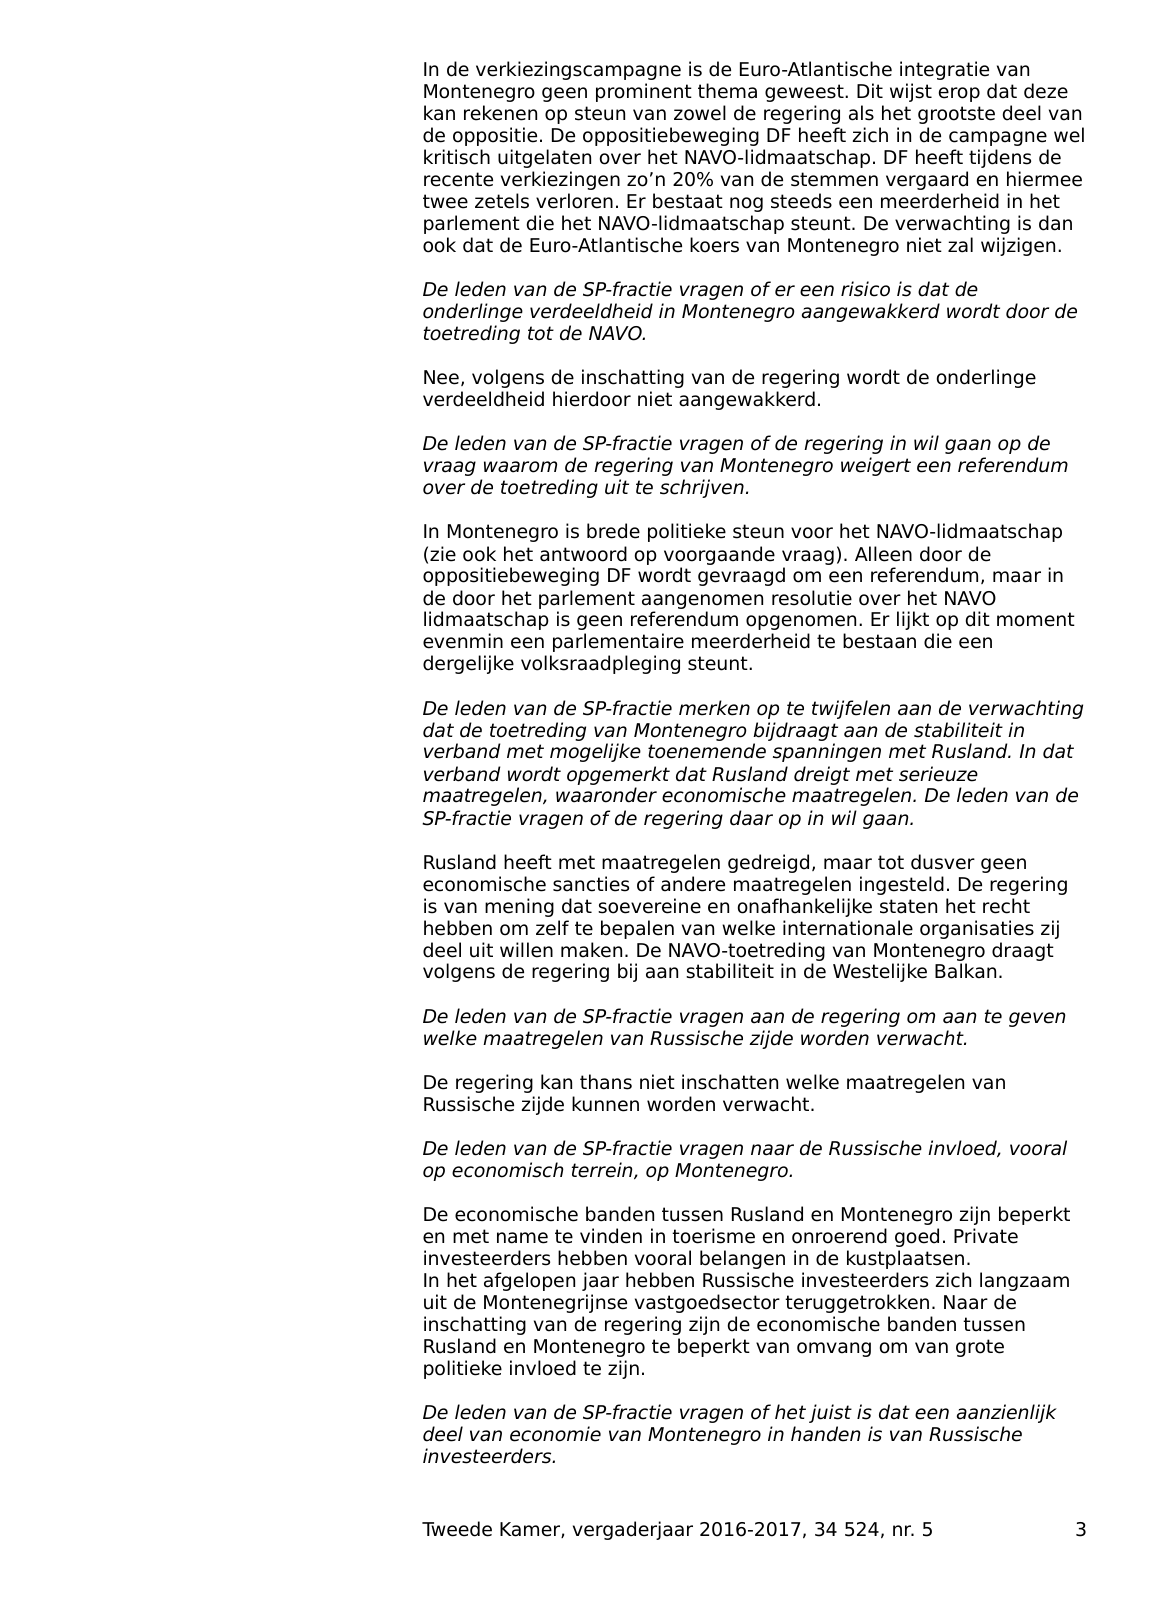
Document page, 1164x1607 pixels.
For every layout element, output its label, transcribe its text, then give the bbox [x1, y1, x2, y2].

text De leden van de SP-fractie merken op te twijfelen aan de verwachting dat de toetreding van Montenegro bijdraagt aan de stabiliteit in verband met mogelijke toenemende spanningen met Rusland. In dat verband wordt opgemerkt dat Rusland dreigt met serieuze maatregelen, waaronder economische maatregelen. De leden van de SP-fractie vragen of de regering daar op in wil gaan. [422, 697, 1087, 829]
text De economische banden tussen Rusland en Montenegro zijn beperkt en met name te vinden in toerisme en onroerend goed. Private investeerders hebben vooral belangen in de kustplaatsen. [422, 1204, 1087, 1270]
text Rusland heeft met maatregelen gedreigd, maar tot dusver geen economische sancties of andere maatregelen ingesteld. De regering is van mening dat soevereine en onafhankelijke staten het recht hebben om zelf te bepalen van welke internationale organisaties zij deel uit willen maken. De NAVO-toetreding van Montenegro draagt volgens de regering bij aan stabiliteit in de Westelijke Balkan. [422, 852, 1087, 983]
text De leden van de SP-fractie vragen of de regering in wil gaan op de vraag waarom de regering van Montenegro weigert een referendum over de toetreding uit te schrijven. [422, 433, 1087, 499]
text De leden van de SP-fractie vragen of er een risico is dat de onderlinge verdeeldheid in Montenegro aangewakkerd wordt door de toetreding tot de NAVO. [422, 279, 1087, 345]
text De leden van de SP-fractie vragen of het juist is dat een aanzienlijk deel van economie van Montenegro in handen is van Russische investeerders. [422, 1402, 1087, 1468]
text De regering kan thans niet inschatten welke maatregelen van Russische zijde kunnen worden verwacht. [422, 1072, 1087, 1116]
text De leden van de SP-fractie vragen naar de Russische invloed, vooral op economisch terrein, op Montenegro. [422, 1138, 1087, 1182]
text In het afgelopen jaar hebben Russische investeerders zich langzaam uit de Montenegrijnse vastgoedsector teruggetrokken. Naar de inschatting van de regering zijn de economische banden tussen Rusland en Montenegro te beperkt van omvang om van grote politieke invloed te zijn. [422, 1270, 1087, 1380]
text In de verkiezingscampagne is de Euro-Atlantische integratie van Montenegro geen prominent thema geweest. Dit wijst erop dat deze kan rekenen op steun van zowel de regering als het grootste deel van de oppositie. De oppositiebeweging DF heeft zich in de campagne wel kritisch uitgelaten over het NAVO-lidmaatschap. DF heeft tijdens de recente verkiezingen zo’n 20% van de stemmen vergaard en hiermee twee zetels verloren. Er bestaat nog steeds een meerderheid in het parlement die het NAVO-lidmaatschap steunt. De verwachting is dan ook dat de Euro-Atlantische koers van Montenegro niet zal wijzigen. [422, 59, 1087, 257]
text Nee, volgens de inschatting van de regering wordt de onderlinge verdeeldheid hierdoor niet aangewakkerd. [422, 367, 1087, 411]
text De leden van de SP-fractie vragen aan de regering om aan te geven welke maatregelen van Russische zijde worden verwacht. [422, 1006, 1087, 1049]
text In Montenegro is brede politieke steun voor het NAVO-lidmaatschap (zie ook het antwoord op voorgaande vraag). Alleen door de oppositiebeweging DF wordt gevraagd om een referendum, maar in de door het parlement aangenomen resolutie over het NAVO lidmaatschap is geen referendum opgenomen. Er lijkt op dit moment evenmin een parlementaire meerderheid te bestaan die een dergelijke volksraadpleging steunt. [422, 521, 1087, 675]
